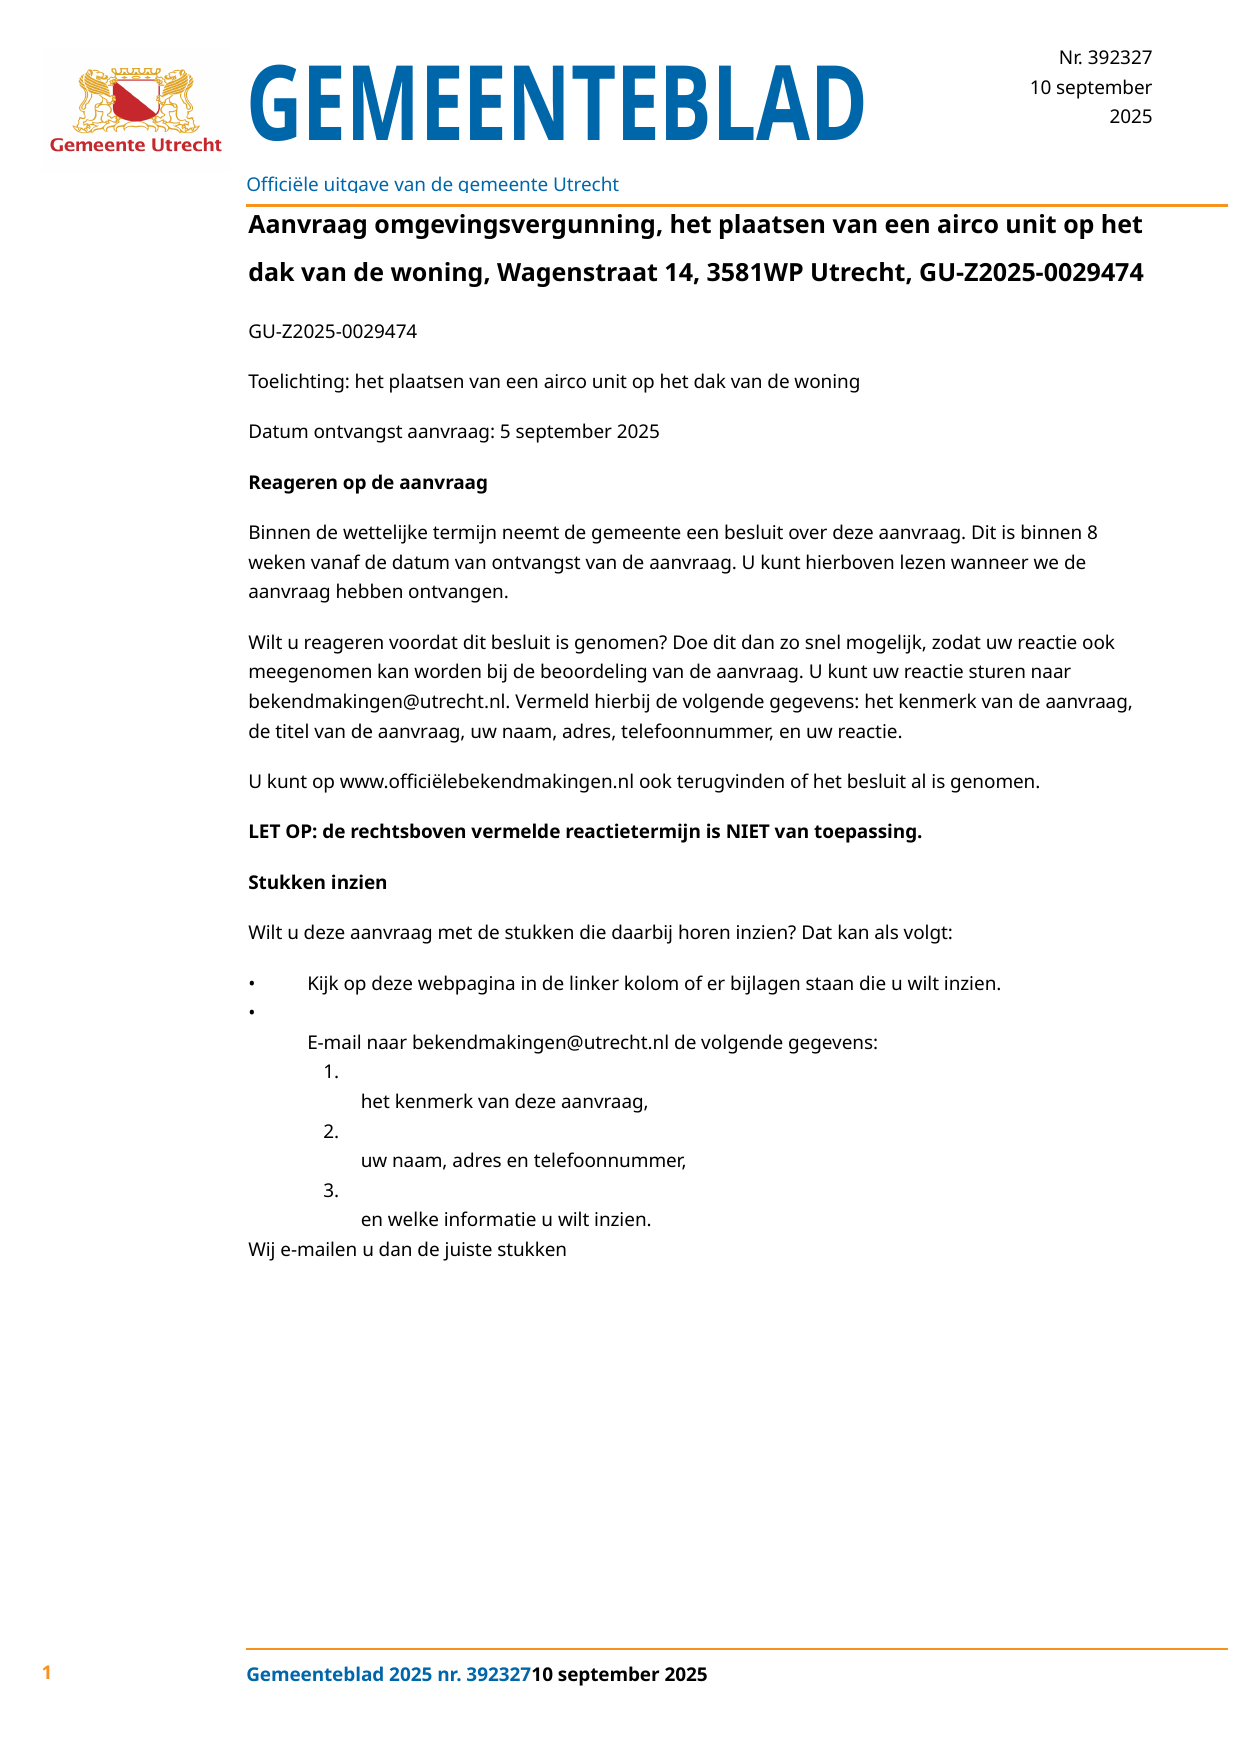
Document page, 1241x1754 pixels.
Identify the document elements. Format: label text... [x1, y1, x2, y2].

text U kunt op www.officiëlebekendmakingen.nl ook terugvinden of het besluit al is genomen. [248, 768, 1152, 794]
text GU-Z2025-0029474 [248, 318, 1152, 344]
text Aanvraag omgevingsvergunning, het plaatsen van een airco unit op het dak van de woning, Wagenstraat 14, 3581WP Utrecht, GU-Z2025-0029474 [248, 207, 1152, 288]
text LET OP: de rechtsboven vermelde reactietermijn is NIET van toepassing. [248, 819, 1152, 844]
list Kijk op deze webpagina in de linker kolom of er bijlagen staan die u wilt inzien. [248, 970, 1152, 996]
list het kenmerk van deze aanvraag, [323, 1088, 1152, 1114]
list en welke informatie u wilt inzien. [323, 1207, 1152, 1232]
text Wilt u deze aanvraag met de stukken die daarbij horen inzien? Dat kan als volgt: [248, 919, 1152, 945]
text Wij e-mailen u dan de juiste stukken [248, 1236, 1152, 1262]
text Stukken inzien [248, 869, 1152, 895]
text Binnen de wettelijke termijn neemt de gemeente een besluit over deze aanvraag. Dit is binnen 8 weken vanaf de datum van ontvangst van de aanvraag. U kunt hierboven lezen wanneer we de aanvraag hebben ontvangen. [248, 519, 1152, 604]
text Toelichting: het plaatsen van een airco unit op het dak van de woning [248, 368, 1152, 394]
text Wilt u reageren voordat dit besluit is genomen? Doe dit dan zo snel mogelijk, zodat uw reactie ook meegenomen kan worden bij de beoordeling van de aanvraag. U kunt uw reactie sturen naar bekendmakingen@utrecht.nl. Vermeld hierbij de volgende gegevens: het kenmerk van de aanvraag, de titel van de aanvraag, uw naam, adres, telefoonnummer, en uw reactie. [248, 629, 1152, 744]
text Reageren op de aanvraag [248, 469, 1152, 495]
list E-mail naar bekendmakingen@utrecht.nl de volgende gegevens: [248, 1029, 1152, 1055]
list uw naam, adres en telefoonnummer, [323, 1147, 1152, 1173]
text Datum ontvangst aanvraag: 5 september 2025 [248, 419, 1152, 444]
picture [41, 47, 231, 172]
